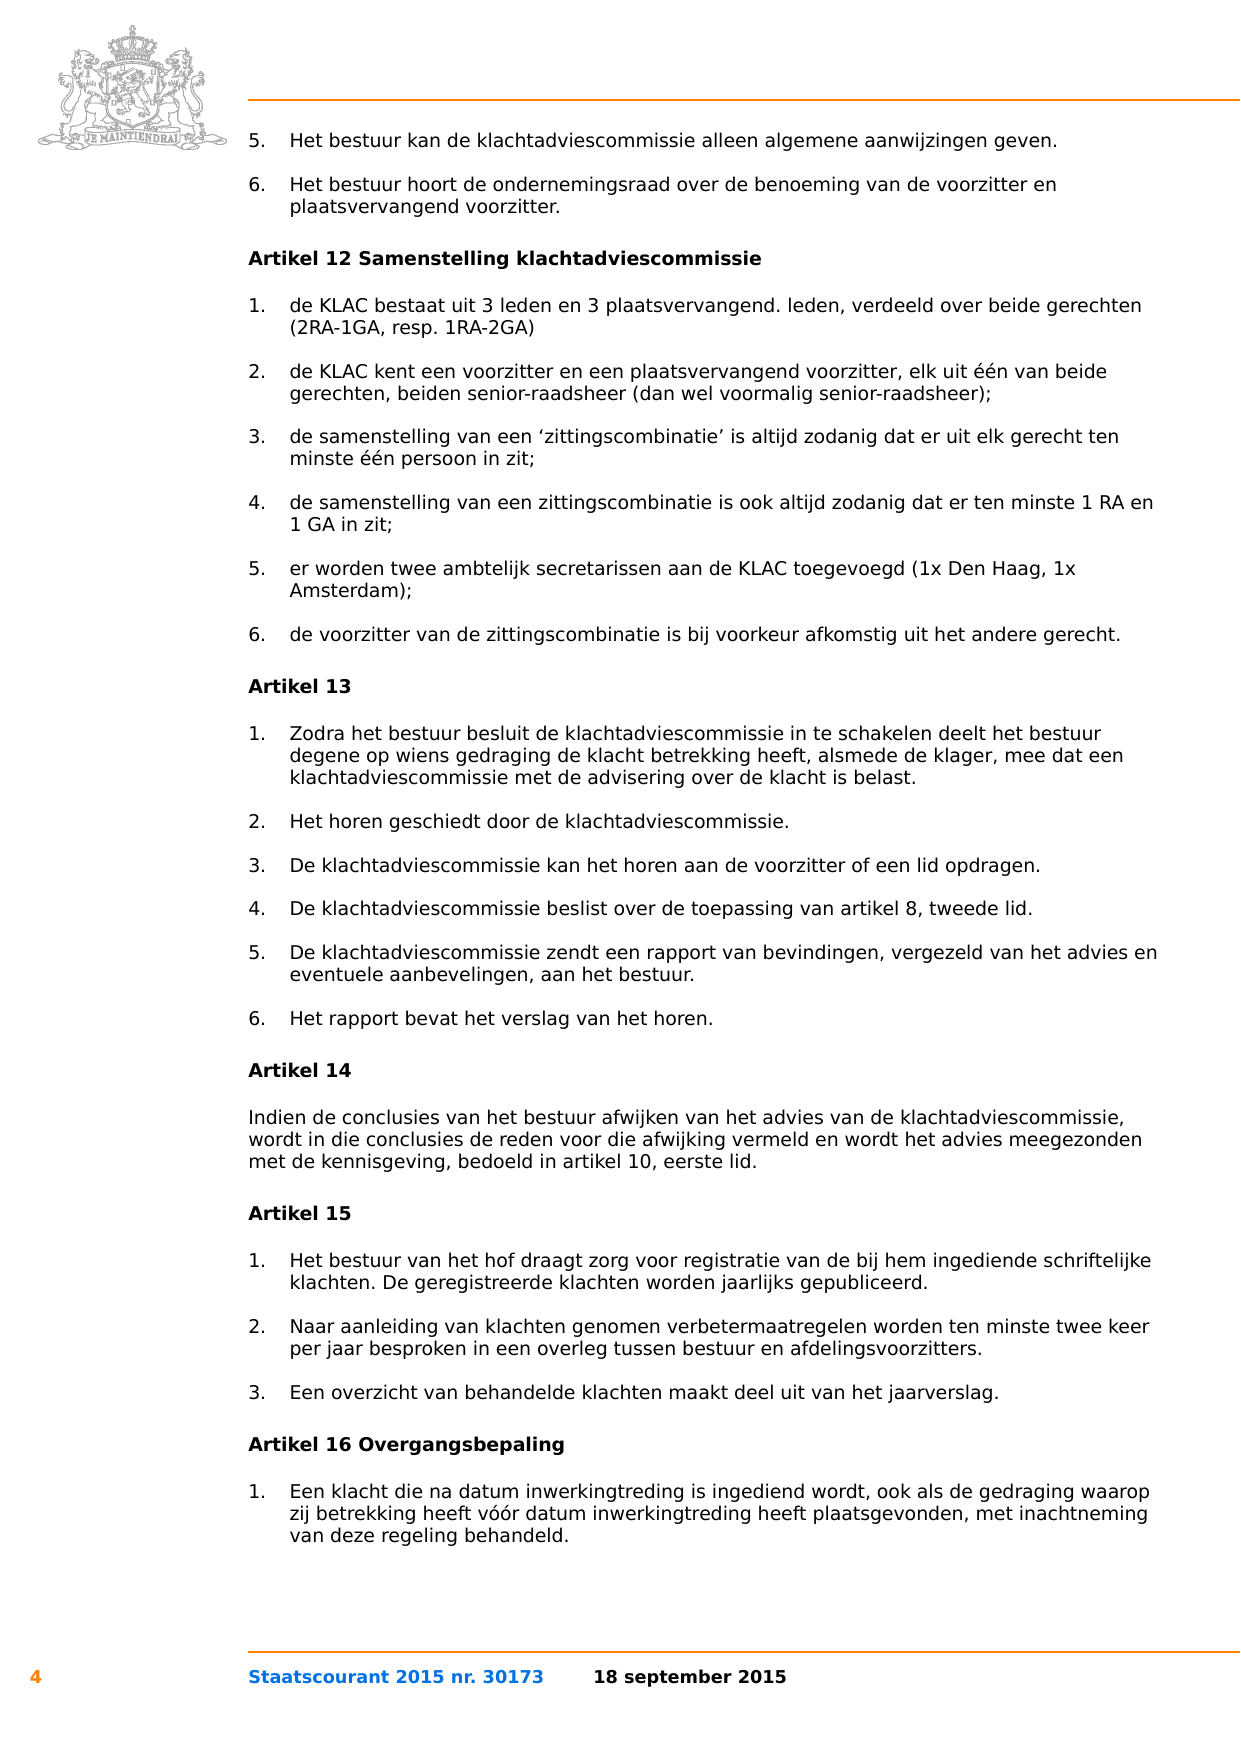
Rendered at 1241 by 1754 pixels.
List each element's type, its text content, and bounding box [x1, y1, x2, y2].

text 2. de KLAC kent een voorzitter en een plaatsvervangend voorzitter, elk uit één van beide gerechten, beiden senior-raadsheer (dan wel voormalig senior-raadsheer); [248, 361, 1163, 404]
text 6. de voorzitter van de zittingscombinatie is bij voorkeur afkomstig uit het andere gerecht. [248, 624, 1163, 646]
subtitle Artikel 15 [248, 1203, 1163, 1225]
text 6. Het rapport bevat het verslag van het horen. [248, 1008, 1163, 1030]
text 6. Het bestuur hoort de ondernemingsraad over de benoeming van de voorzitter en plaatsvervangend voorzitter. [248, 174, 1163, 218]
text 5. De klachtadviescommissie zendt een rapport van bevindingen, vergezeld van het advies en eventuele aanbevelingen, aan het bestuur. [248, 942, 1163, 986]
text 1. Het bestuur van het hof draagt zorg voor registratie van de bij hem ingediende schriftelijke klachten. De geregistreerde klachten worden jaarlijks gepubliceerd. [248, 1250, 1163, 1294]
text 3. de samenstelling van een ‘zittingscombinatie’ is altijd zodanig dat er uit elk gerecht ten minste één persoon in zit; [248, 426, 1163, 470]
text 1. Zodra het bestuur besluit de klachtadviescommissie in te schakelen deelt het bestuur degene op wiens gedraging de klacht betrekking heeft, alsmede de klager, mee dat een klachtadviescommissie met de advisering over de klacht is belast. [248, 723, 1163, 789]
text 1. Een klacht die na datum inwerkingtreding is ingediend wordt, ook als de gedraging waarop zij betrekking heeft vóór datum inwerkingtreding heeft plaatsgevonden, met inachtneming van deze regeling behandeld. [248, 1481, 1163, 1546]
subtitle Artikel 12 Samenstelling klachtadviescommissie [248, 248, 1163, 270]
subtitle Artikel 13 [248, 676, 1163, 698]
subtitle Artikel 16 Overgangsbepaling [248, 1433, 1163, 1456]
text 2. Naar aanleiding van klachten genomen verbetermaatregelen worden ten minste twee keer per jaar besproken in een overleg tussen bestuur en afdelingsvoorzitters. [248, 1316, 1163, 1360]
picture [38, 25, 227, 150]
text 1. de KLAC bestaat uit 3 leden en 3 plaatsvervangend. leden, verdeeld over beide gerechten (2RA-1GA, resp. 1RA-2GA) [248, 295, 1163, 339]
text 4. De klachtadviescommissie beslist over de toepassing van artikel 8, tweede lid. [248, 898, 1163, 920]
text Indien de conclusies van het bestuur afwijken van het advies van de klachtadviescommissie, wordt in die conclusies de reden voor die afwijking vermeld en wordt het advies meegezonden met de kennisgeving, bedoeld in artikel 10, eerste lid. [248, 1107, 1163, 1173]
text 5. er worden twee ambtelijk secretarissen aan de KLAC toegevoegd (1x Den Haag, 1x Amsterdam); [248, 558, 1163, 602]
text 5. Het bestuur kan de klachtadviescommissie alleen algemene aanwijzingen geven. [248, 130, 1163, 152]
text 3. De klachtadviescommissie kan het horen aan de voorzitter of een lid opdragen. [248, 854, 1163, 876]
text 2. Het horen geschiedt door de klachtadviescommissie. [248, 811, 1163, 833]
text 3. Een overzicht van behandelde klachten maakt deel uit van het jaarverslag. [248, 1382, 1163, 1403]
text 4. de samenstelling van een zittingscombinatie is ook altijd zodanig dat er ten minste 1 RA en 1 GA in zit; [248, 492, 1163, 536]
subtitle Artikel 14 [248, 1060, 1163, 1082]
